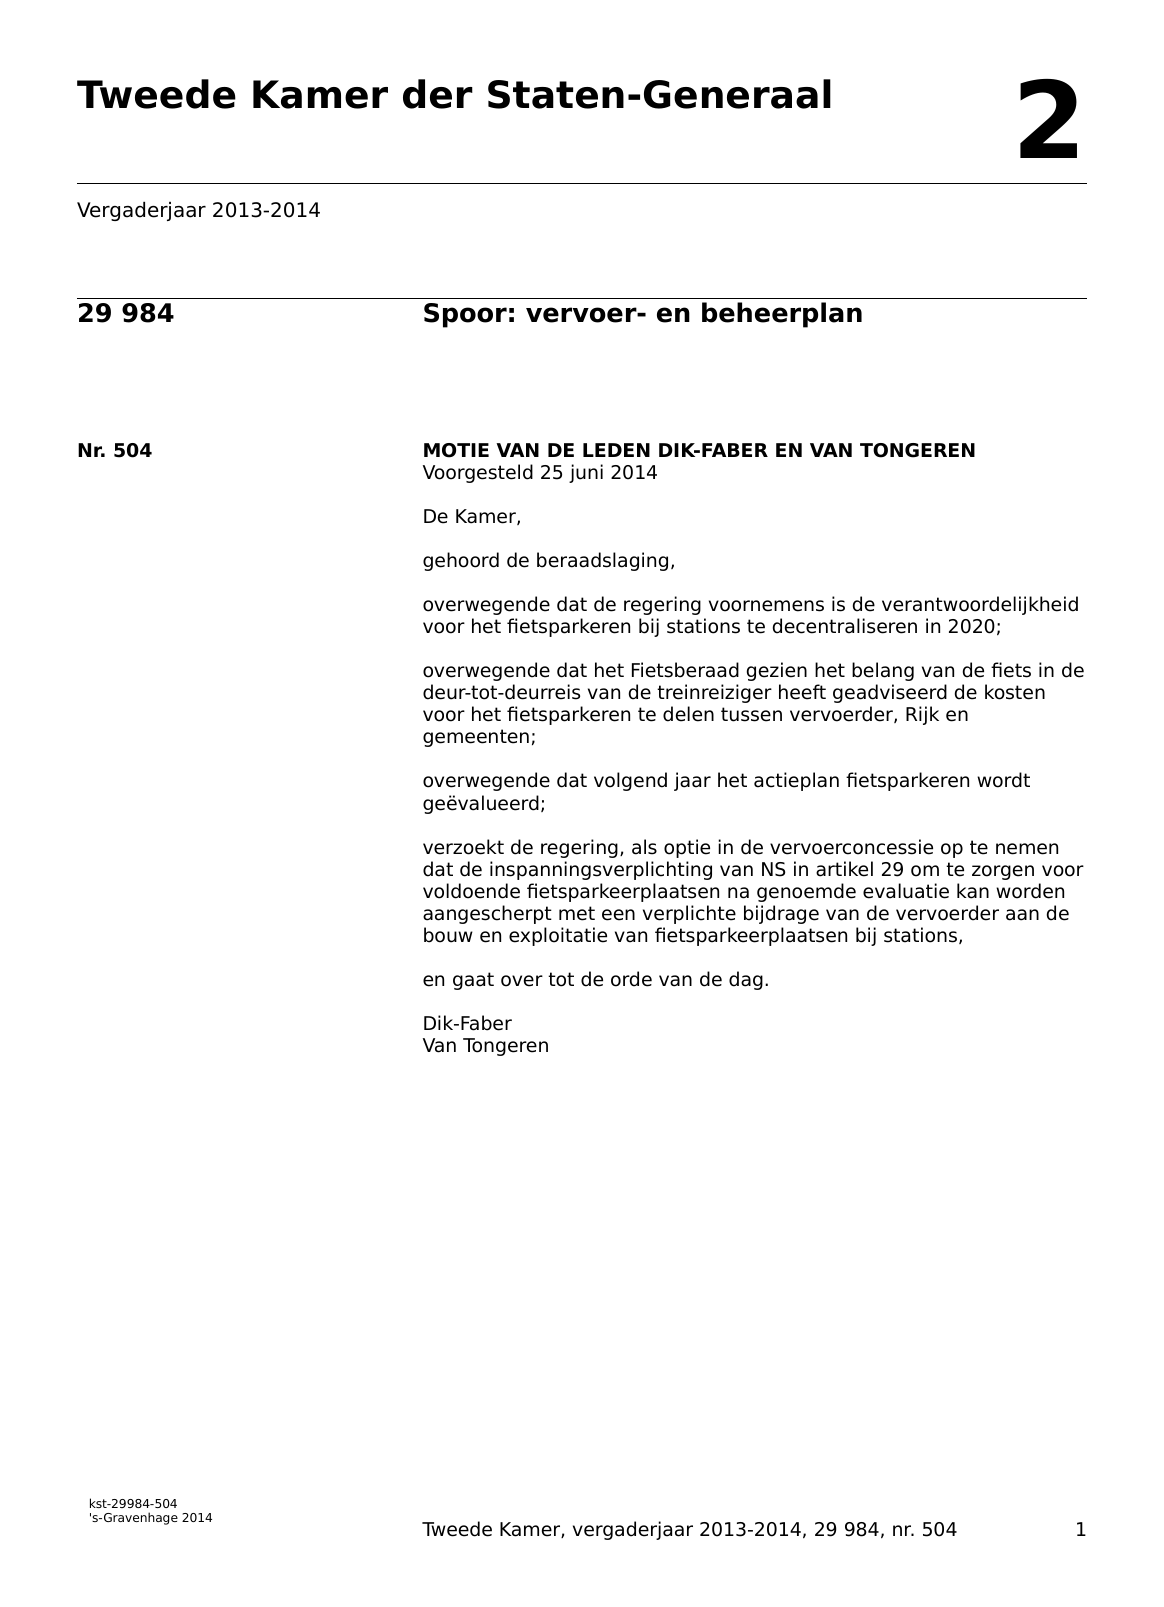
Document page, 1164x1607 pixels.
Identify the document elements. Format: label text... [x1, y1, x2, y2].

text overwegende dat volgend jaar het actieplan fietsparkeren wordt geëvalueerd; [422, 770, 1087, 814]
table_header 2 [886, 59, 1087, 183]
text Dik-Faber [422, 1013, 1087, 1035]
subtitle 29 984 Spoor: vervoer- en beheerplan [77, 299, 1087, 329]
text overwegende dat de regering voornemens is de verantwoordelijkheid voor het fietsparkeren bij stations te decentraliseren in 2020; [422, 594, 1087, 638]
table_header Tweede Kamer der Staten-Generaal [77, 59, 886, 183]
text kst-29984-504 [88, 1497, 323, 1511]
text De Kamer, [422, 506, 1087, 528]
subtitle Nr. 504 MOTIE VAN DE LEDEN DIK-FABER EN VAN TONGEREN [77, 440, 1087, 462]
text Voorgesteld 25 juni 2014 [422, 462, 1087, 484]
text Van Tongeren [422, 1035, 1087, 1057]
text verzoekt de regering, als optie in de vervoerconcessie op te nemen dat de inspanningsverplichting van NS in artikel 29 om te zorgen voor voldoende fietsparkeerplaatsen na genoemde evaluatie kan worden aangescherpt met een verplichte bijdrage van de vervoerder aan de bouw en exploitatie van fietsparkeerplaatsen bij stations, [422, 837, 1087, 946]
text 's-Gravenhage 2014 [88, 1511, 323, 1525]
text gehoord de beraadslaging, [422, 550, 1087, 572]
table_cell Vergaderjaar 2013-2014 [77, 184, 1087, 298]
text overwegende dat het Fietsberaad gezien het belang van de fiets in de deur-tot-deurreis van de treinreiziger heeft geadviseerd de kosten voor het fietsparkeren te delen tussen vervoerder, Rijk en gemeenten; [422, 660, 1087, 748]
text en gaat over tot de orde van de dag. [422, 969, 1087, 991]
